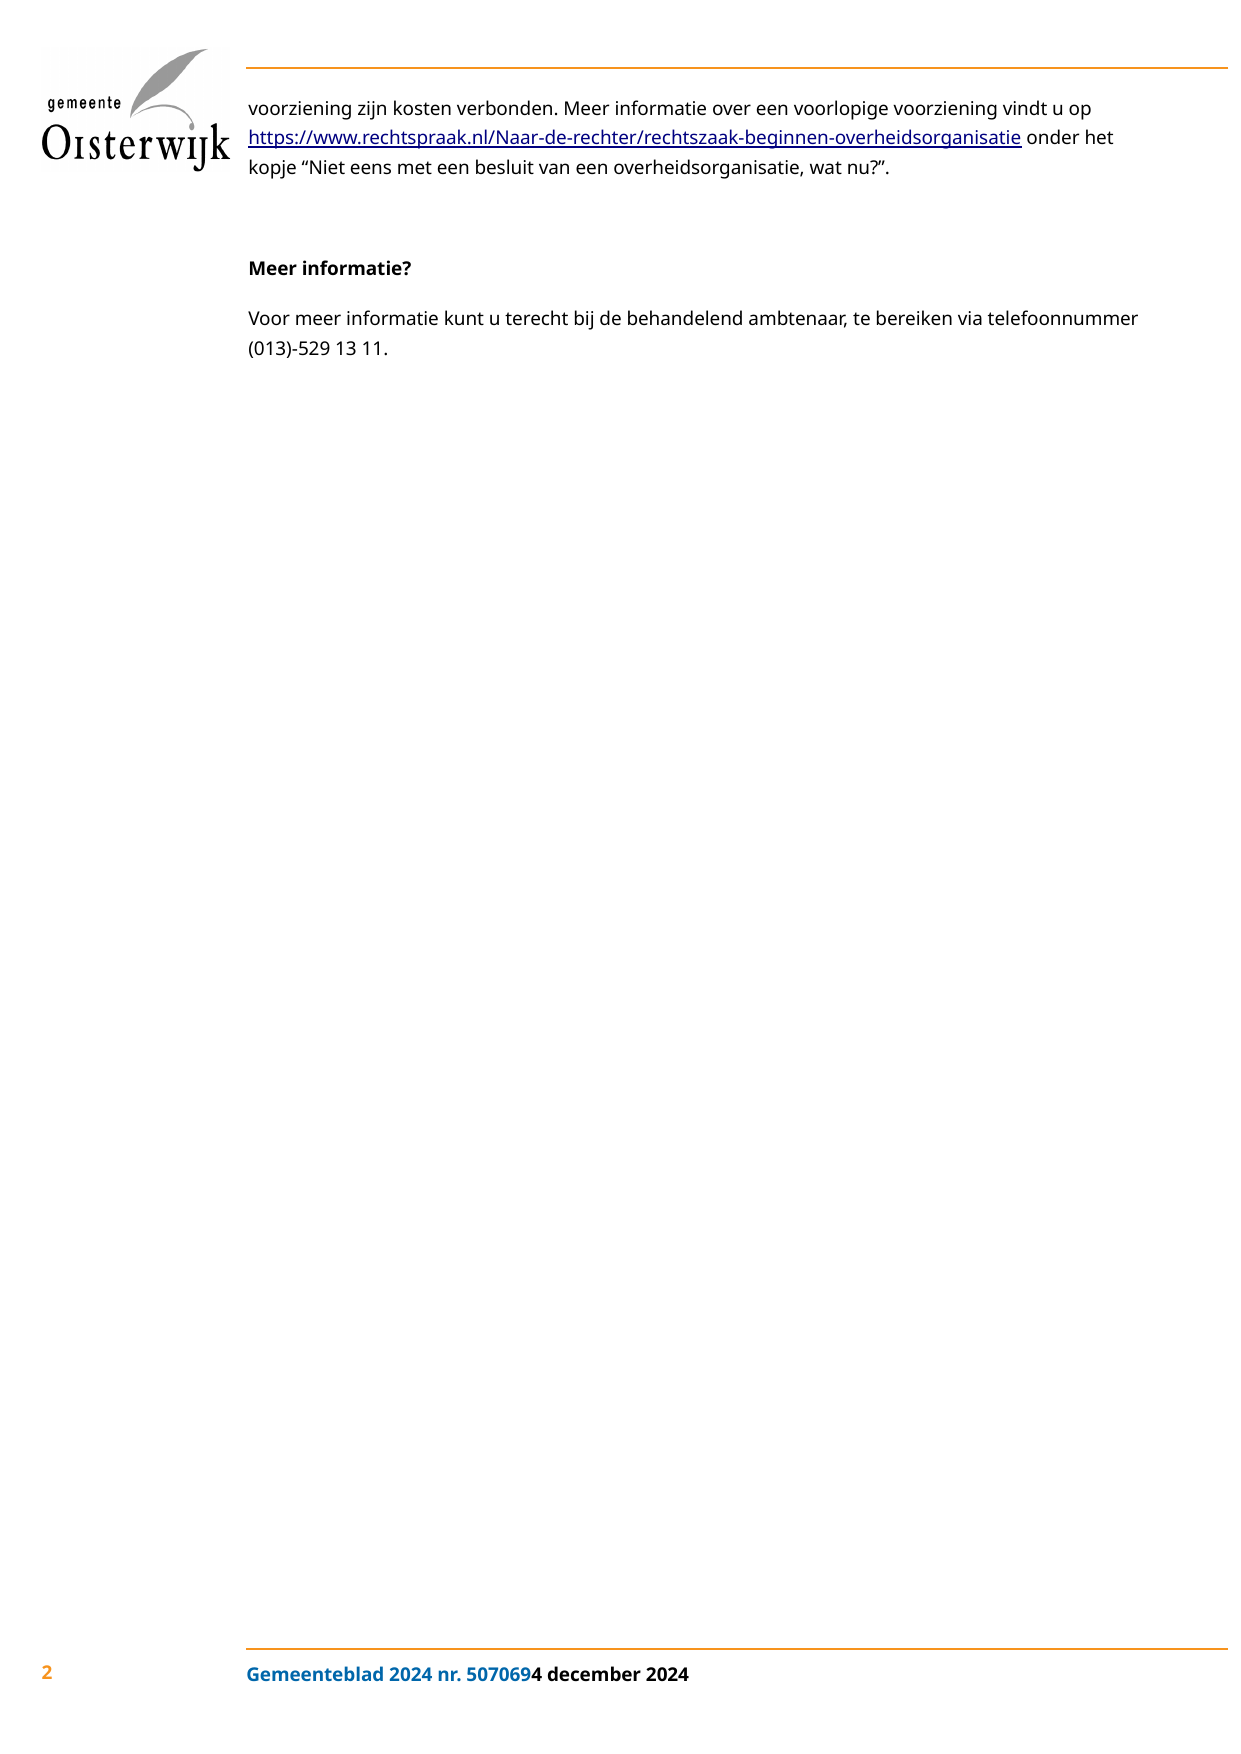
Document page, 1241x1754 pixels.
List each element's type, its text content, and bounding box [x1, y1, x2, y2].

text Voor meer informatie kunt u terecht bij de behandelend ambtenaar, te bereiken via telefoonnummer (013)-529 13 11. [248, 305, 1152, 361]
text Meer informatie? [248, 255, 1152, 281]
text voorziening zijn kosten verbonden. Meer informatie over een voorlopige voorziening vindt u op https://www.rechtspraak.nl/Naar-de-rechter/rechtszaak-beginnen-overheidsorganisatie onder het kopje “Niet eens met een besluit van een overheidsorganisatie, wat nu?”. [248, 95, 1152, 180]
picture [41, 47, 231, 172]
